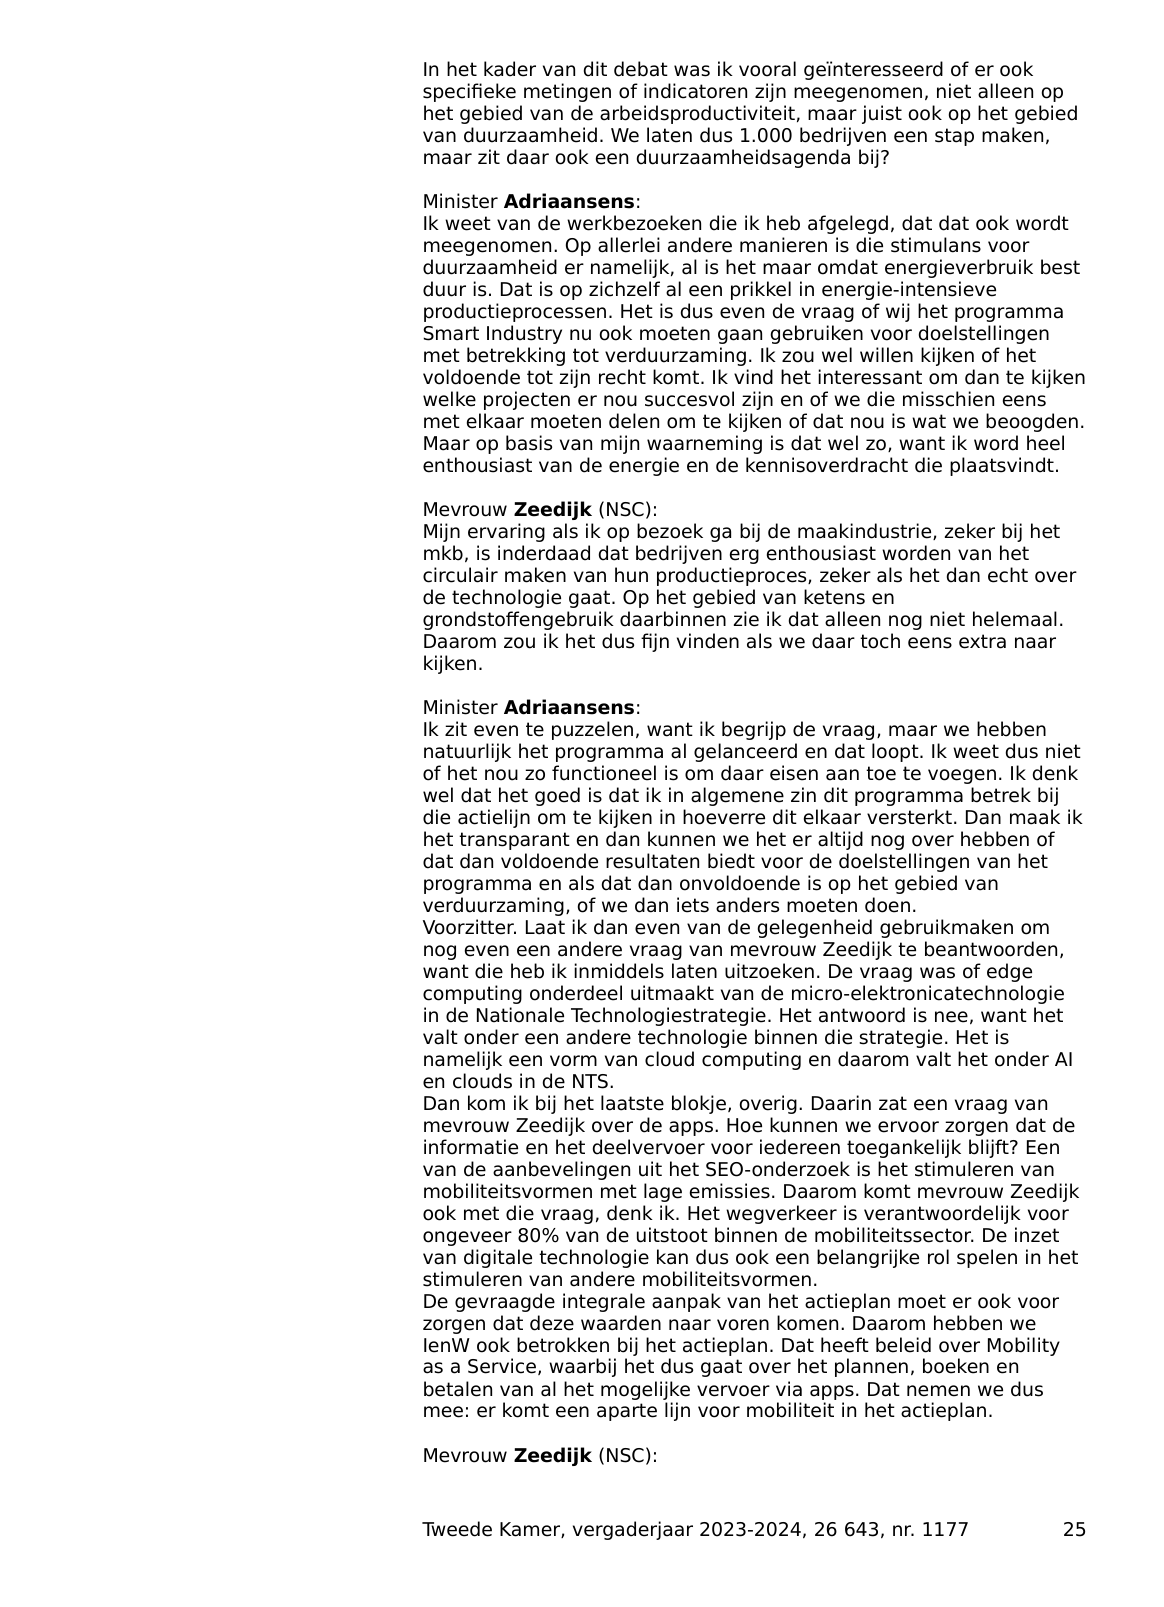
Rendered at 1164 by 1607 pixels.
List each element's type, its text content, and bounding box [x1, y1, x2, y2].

text Ik zit even te puzzelen, want ik begrijp de vraag, maar we hebben natuurlijk het programma al gelanceerd en dat loopt. Ik weet dus niet of het nou zo functioneel is om daar eisen aan toe te voegen. Ik denk wel dat het goed is dat ik in algemene zin dit programma betrek bij die actielijn om te kijken in hoeverre dit elkaar versterkt. Dan maak ik het transparant en dan kunnen we het er altijd nog over hebben of dat dan voldoende resultaten biedt voor de doelstellingen van het programma en als dat dan onvoldoende is op het gebied van verduurzaming, of we dan iets anders moeten doen. [422, 719, 1087, 917]
text Mijn ervaring als ik op bezoek ga bij de maakindustrie, zeker bij het mkb, is inderdaad dat bedrijven erg enthousiast worden van het circulair maken van hun productieproces, zeker als het dan echt over de technologie gaat. Op het gebied van ketens en grondstoffengebruik daarbinnen zie ik dat alleen nog niet helemaal. Daarom zou ik het dus fijn vinden als we daar toch eens extra naar kijken. [422, 521, 1087, 675]
text In het kader van dit debat was ik vooral geïnteresseerd of er ook specifieke metingen of indicatoren zijn meegenomen, niet alleen op het gebied van de arbeidsproductiviteit, maar juist ook op het gebied van duurzaamheid. We laten dus 1.000 bedrijven een stap maken, maar zit daar ook een duurzaamheidsagenda bij? [422, 59, 1087, 169]
text Minister Adriaansens: [422, 191, 1087, 213]
text Ik weet van de werkbezoeken die ik heb afgelegd, dat dat ook wordt meegenomen. Op allerlei andere manieren is die stimulans voor duurzaamheid er namelijk, al is het maar omdat energieverbruik best duur is. Dat is op zichzelf al een prikkel in energie-intensieve productieprocessen. Het is dus even de vraag of wij het programma Smart Industry nu ook moeten gaan gebruiken voor doelstellingen met betrekking tot verduurzaming. Ik zou wel willen kijken of het voldoende tot zijn recht komt. Ik vind het interessant om dan te kijken welke projecten er nou succesvol zijn en of we die misschien eens met elkaar moeten delen om te kijken of dat nou is wat we beoogden. Maar op basis van mijn waarneming is dat wel zo, want ik word heel enthousiast van de energie en de kennisoverdracht die plaatsvindt. [422, 213, 1087, 477]
text Mevrouw Zeedijk (NSC): [422, 1444, 1087, 1467]
text Minister Adriaansens: [422, 697, 1087, 719]
text Voorzitter. Laat ik dan even van de gelegenheid gebruikmaken om nog even een andere vraag van mevrouw Zeedijk te beantwoorden, want die heb ik inmiddels laten uitzoeken. De vraag was of edge computing onderdeel uitmaakt van de micro-elektronicatechnologie in de Nationale Technologiestrategie. Het antwoord is nee, want het valt onder een andere technologie binnen die strategie. Het is namelijk een vorm van cloud computing en daarom valt het onder AI en clouds in de NTS. [422, 917, 1087, 1093]
text Dan kom ik bij het laatste blokje, overig. Daarin zat een vraag van mevrouw Zeedijk over de apps. Hoe kunnen we ervoor zorgen dat de informatie en het deelvervoer voor iedereen toegankelijk blijft? Een van de aanbevelingen uit het SEO-onderzoek is het stimuleren van mobiliteitsvormen met lage emissies. Daarom komt mevrouw Zeedijk ook met die vraag, denk ik. Het wegverkeer is verantwoordelijk voor ongeveer 80% van de uitstoot binnen de mobiliteitssector. De inzet van digitale technologie kan dus ook een belangrijke rol spelen in het stimuleren van andere mobiliteitsvormen. [422, 1093, 1087, 1291]
text De gevraagde integrale aanpak van het actieplan moet er ook voor zorgen dat deze waarden naar voren komen. Daarom hebben we IenW ook betrokken bij het actieplan. Dat heeft beleid over Mobility as a Service, waarbij het dus gaat over het plannen, boeken en betalen van al het mogelijke vervoer via apps. Dat nemen we dus mee: er komt een aparte lijn voor mobiliteit in het actieplan. [422, 1291, 1087, 1422]
text Mevrouw Zeedijk (NSC): [422, 499, 1087, 521]
